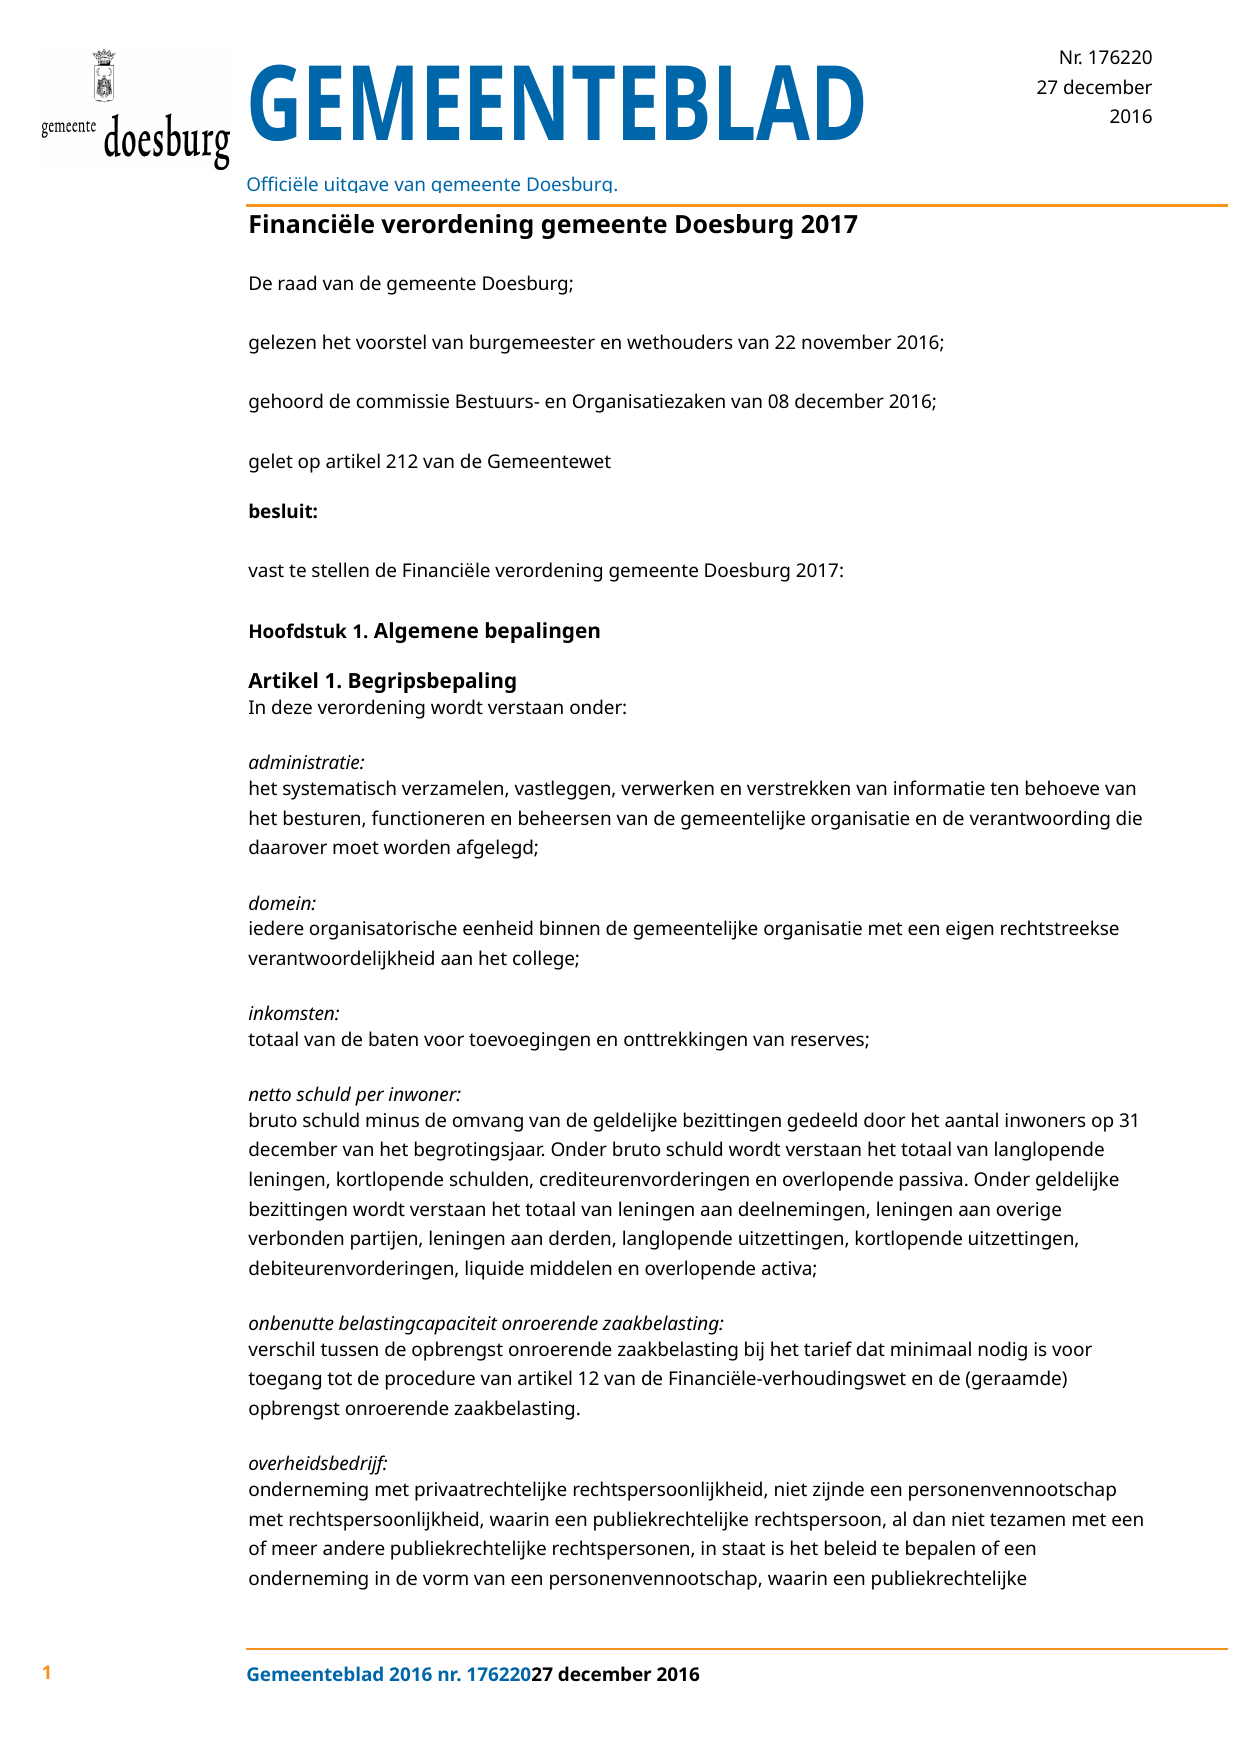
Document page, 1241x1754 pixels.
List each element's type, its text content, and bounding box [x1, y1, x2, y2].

text vast te stellen de Financiële verordening gemeente Doesburg 2017: [248, 557, 1152, 583]
text De raad van de gemeente Doesburg; [248, 270, 1152, 296]
text inkomsten: [248, 1000, 1152, 1026]
text domein: [248, 890, 1152, 915]
text administratie: [248, 749, 1152, 775]
text Hoofdstuk 1. Algemene bepalingen [248, 616, 1152, 645]
text gelet op artikel 212 van de Gemeentewet [248, 448, 1152, 473]
text In deze verordening wordt verstaan onder: [248, 694, 1152, 720]
text overheidsbedrijf: [248, 1451, 1152, 1476]
text iedere organisatorische eenheid binnen de gemeentelijke organisatie met een eigen rechtstreekse verantwoordelijkheid aan het college; [248, 915, 1152, 971]
text Financiële verordening gemeente Doesburg 2017 [248, 207, 1152, 241]
text netto schuld per inwoner: [248, 1081, 1152, 1107]
text gehoord de commissie Bestuurs- en Organisatiezaken van 08 december 2016; [248, 389, 1152, 414]
text onbenutte belastingcapaciteit onroerende zaakbelasting: [248, 1310, 1152, 1336]
text onderneming met privaatrechtelijke rechtspersoonlijkheid, niet zijnde een personenvennootschap met rechtspersoonlijkheid, waarin een publiekrechtelijke rechtspersoon, al dan niet tezamen met een of meer andere publiekrechtelijke rechtspersonen, in staat is het beleid te bepalen of een onderneming in de vorm van een personenvennootschap, waarin een publiekrechtelijke [248, 1476, 1152, 1591]
text het systematisch verzamelen, vastleggen, verwerken en verstrekken van informatie ten behoeve van het besturen, functioneren en beheersen van de gemeentelijke organisatie en de verantwoording die daarover moet worden afgelegd; [248, 775, 1152, 860]
text bruto schuld minus de omvang van de geldelijke bezittingen gedeeld door het aantal inwoners op 31 december van het begrotingsjaar. Onder bruto schuld wordt verstaan het totaal van langlopende leningen, kortlopende schulden, crediteurenvorderingen en overlopende passiva. Onder geldelijke bezittingen wordt verstaan het totaal van leningen aan deelnemingen, leningen aan overige verbonden partijen, leningen aan derden, langlopende uitzettingen, kortlopende uitzettingen, debiteurenvorderingen, liquide middelen en overlopende activa; [248, 1107, 1152, 1281]
text gelezen het voorstel van burgemeester en wethouders van 22 november 2016; [248, 329, 1152, 355]
text totaal van de baten voor toevoegingen en onttrekkingen van reserves; [248, 1026, 1152, 1052]
text Artikel 1. Begripsbepaling [248, 666, 1152, 694]
picture [41, 47, 231, 172]
text besluit: [248, 498, 1152, 524]
text verschil tussen de opbrengst onroerende zaakbelasting bij het tarief dat minimaal nodig is voor toegang tot de procedure van artikel 12 van de Financiële-verhoudingswet en de (geraamde) opbrengst onroerende zaakbelasting. [248, 1336, 1152, 1421]
